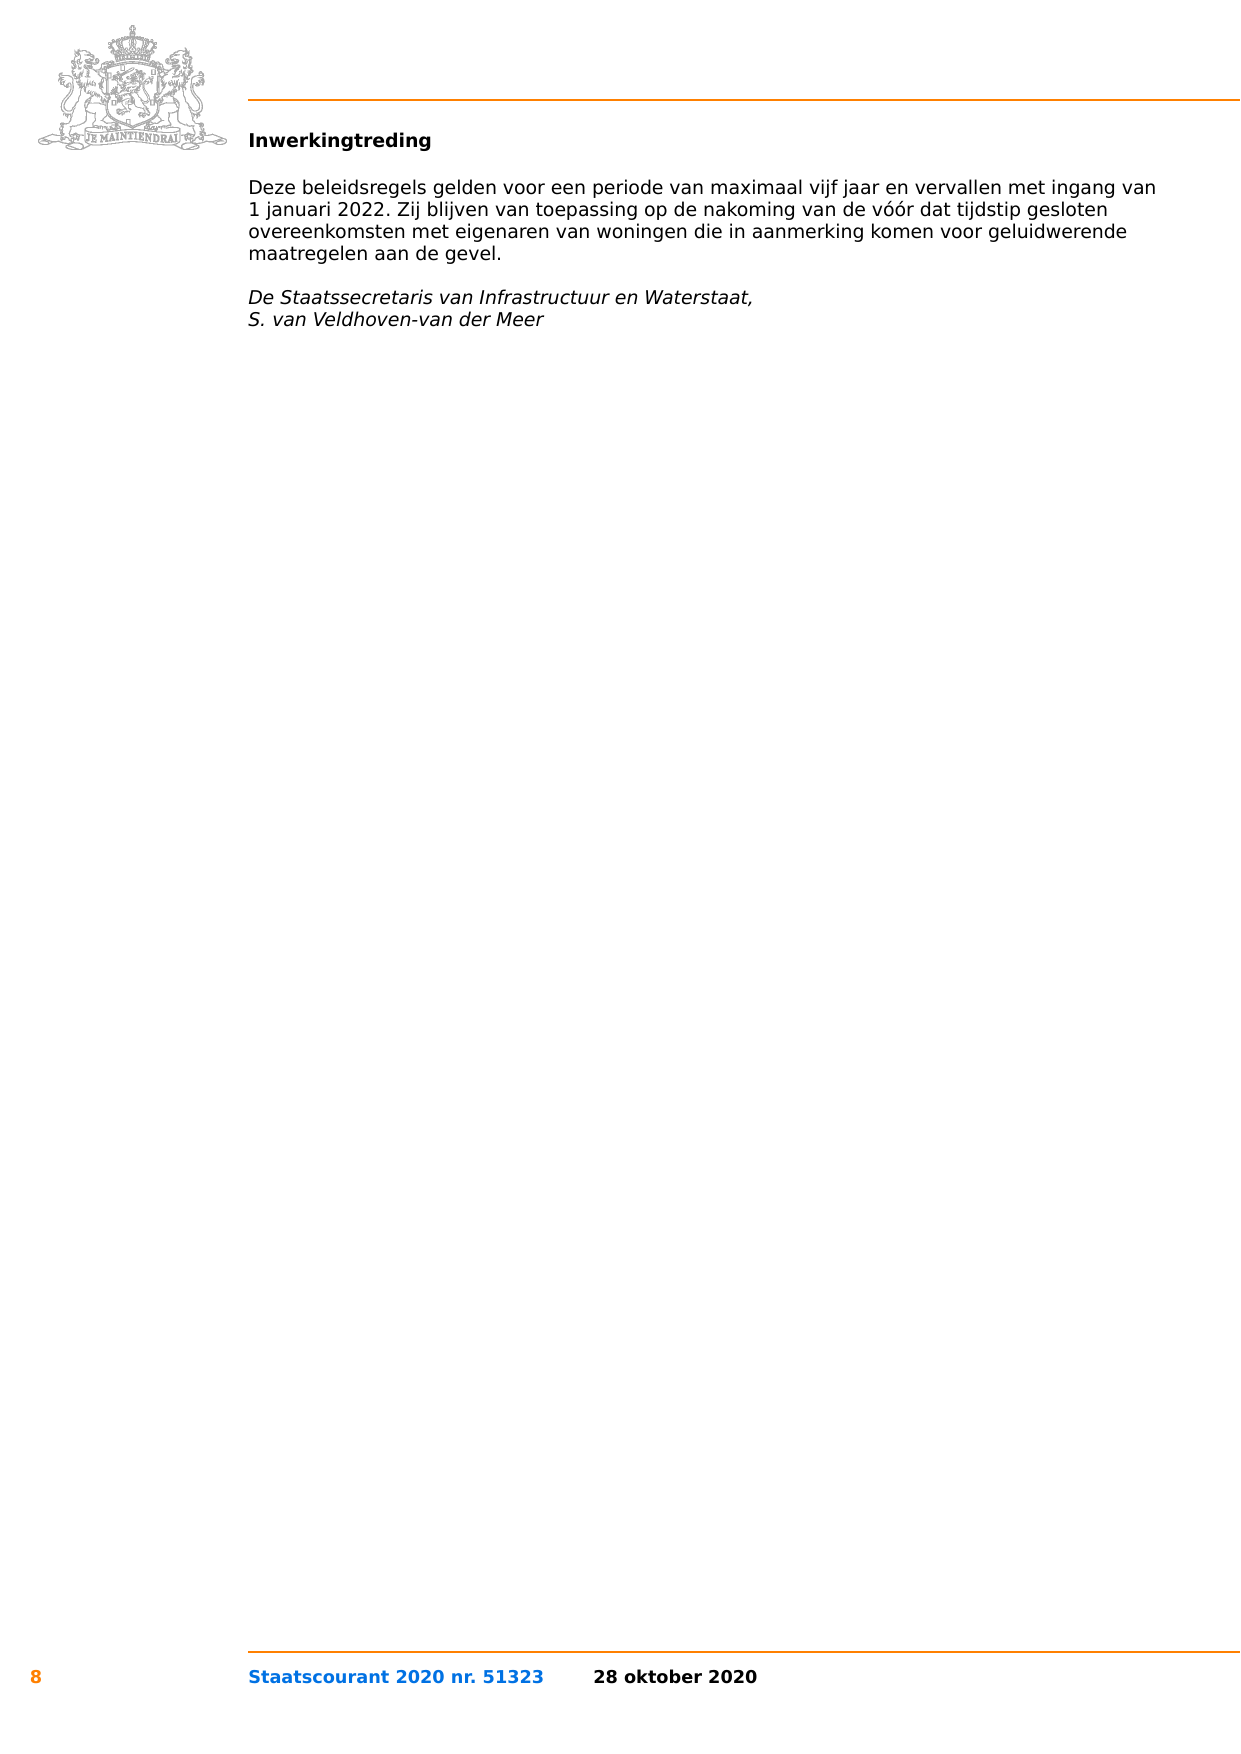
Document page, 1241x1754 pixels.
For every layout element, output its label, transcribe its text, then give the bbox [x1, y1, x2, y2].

text Deze beleidsregels gelden voor een periode van maximaal vijf jaar en vervallen met ingang van 1 januari 2022. Zij blijven van toepassing op de nakoming van de vóór dat tijdstip gesloten overeenkomsten met eigenaren van woningen die in aanmerking komen voor geluidwerende maatregelen aan de gevel. [248, 177, 1163, 265]
subtitle Inwerkingtreding [248, 130, 1163, 152]
text De Staatssecretaris van Infrastructuur en Waterstaat, S. van Veldhoven-van der Meer [248, 287, 1163, 331]
picture [38, 25, 227, 150]
